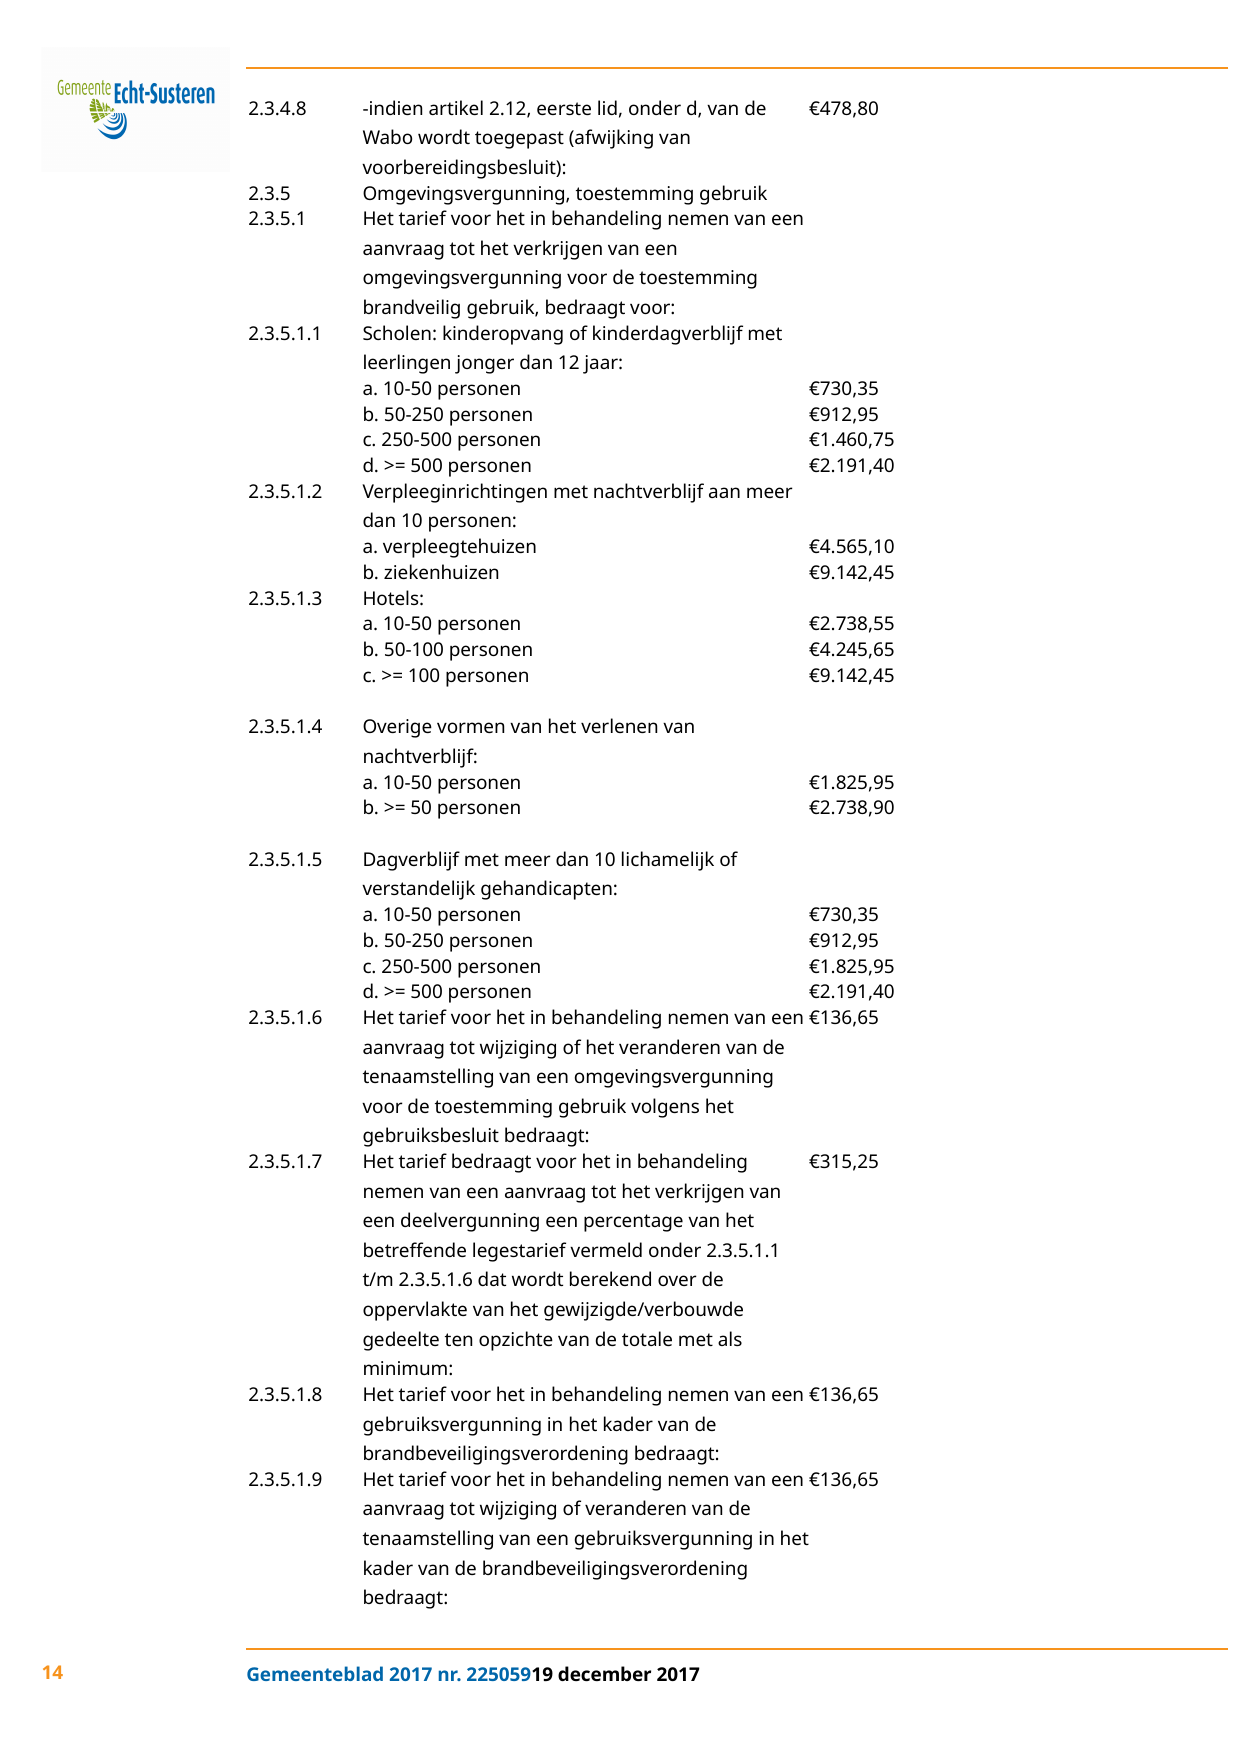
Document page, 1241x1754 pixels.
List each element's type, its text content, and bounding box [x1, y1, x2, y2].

table_cell €2.191,40 [809, 453, 923, 478]
table_cell €315,25 [809, 1148, 923, 1381]
table_cell Het tarief voor het in behandeling nemen van een aanvraag tot wijziging of veranderen van de tenaamstelling van een gebruiksvergunning in het kader van de brandbeveiligingsverordening bedraagt: [362, 1466, 809, 1610]
table_cell b. >= 50 personen [362, 795, 809, 820]
table_cell [248, 688, 362, 713]
table_cell [809, 205, 923, 320]
table_cell €4.565,10 [809, 534, 923, 559]
table_cell [923, 901, 1152, 927]
table_cell b. ziekenhuizen [362, 559, 809, 585]
table_cell €4.245,65 [809, 636, 923, 662]
table_cell [923, 688, 1152, 713]
table_cell b. 50-250 personen [362, 927, 809, 953]
table_cell 2.3.5.1 [248, 205, 362, 320]
table_cell [248, 427, 362, 452]
table_cell -indien artikel 2.12, eerste lid, onder d, van de Wabo wordt toegepast (afwijking van voorbereidingsbesluit): [362, 95, 809, 180]
table_cell €136,65 [809, 1381, 923, 1466]
table_cell 2.3.5.1.2 [248, 478, 362, 533]
table_cell €2.738,90 [809, 795, 923, 820]
table_cell [923, 714, 1152, 769]
table_cell [809, 585, 923, 611]
table_cell a. verpleegtehuizen [362, 534, 809, 559]
table_cell [923, 559, 1152, 585]
table_cell €730,35 [809, 375, 923, 401]
table_cell €478,80 [809, 95, 923, 180]
table_cell Scholen: kinderopvang of kinderdagverblijf met leerlingen jonger dan 12 jaar: [362, 320, 809, 375]
table_cell [248, 820, 362, 846]
table_cell [923, 427, 1152, 452]
picture [41, 47, 231, 172]
table_cell 2.3.5.1.3 [248, 585, 362, 611]
table_cell [248, 453, 362, 478]
table_cell €2.738,55 [809, 611, 923, 636]
table_cell [809, 820, 923, 846]
table_cell [923, 401, 1152, 427]
table_cell [809, 320, 923, 375]
table_cell €9.142,45 [809, 662, 923, 688]
table_cell [248, 534, 362, 559]
table_cell €912,95 [809, 401, 923, 427]
table_cell [923, 795, 1152, 820]
table_cell [923, 320, 1152, 375]
table_cell Overige vormen van het verlenen van nachtverblijf: [362, 714, 809, 769]
table_cell €2.191,40 [809, 979, 923, 1004]
table_cell [923, 205, 1152, 320]
table_cell [923, 453, 1152, 478]
table_cell 2.3.5.1.9 [248, 1466, 362, 1610]
table_cell €1.825,95 [809, 769, 923, 794]
table_cell €1.825,95 [809, 953, 923, 978]
table_cell [923, 662, 1152, 688]
table_cell 2.3.5.1.4 [248, 714, 362, 769]
table_cell €136,65 [809, 1466, 923, 1610]
table_cell [923, 1381, 1152, 1466]
table_cell [923, 769, 1152, 794]
table_cell [923, 979, 1152, 1004]
table_cell c. 250-500 personen [362, 427, 809, 452]
table_cell [923, 1148, 1152, 1381]
table_cell [923, 375, 1152, 401]
table_cell a. 10-50 personen [362, 611, 809, 636]
table_cell [923, 1004, 1152, 1148]
table_cell [923, 180, 1152, 205]
table_cell [248, 662, 362, 688]
table_cell [248, 795, 362, 820]
table_cell [923, 478, 1152, 533]
table_cell [809, 688, 923, 713]
table_cell Het tarief voor het in behandeling nemen van een aanvraag tot wijziging of het veranderen van de tenaamstelling van een omgevingsvergunning voor de toestemming gebruik volgens het gebruiksbesluit bedraagt: [362, 1004, 809, 1148]
table_cell 2.3.5.1.1 [248, 320, 362, 375]
table_cell [248, 927, 362, 953]
table_cell €9.142,45 [809, 559, 923, 585]
table_cell [809, 478, 923, 533]
table_cell Hotels: [362, 585, 809, 611]
table_cell Verpleeginrichtingen met nachtverblijf aan meer dan 10 personen: [362, 478, 809, 533]
table_cell [923, 846, 1152, 901]
table_cell Het tarief voor het in behandeling nemen van een gebruiksvergunning in het kader van de brandbeveiligingsverordening bedraagt: [362, 1381, 809, 1466]
table_cell [923, 611, 1152, 636]
table_cell 2.3.5 [248, 180, 362, 205]
table_cell €136,65 [809, 1004, 923, 1148]
table_cell 2.3.4.8 [248, 95, 362, 180]
table_cell [248, 611, 362, 636]
table_cell [248, 559, 362, 585]
table_cell [248, 375, 362, 401]
table_cell [809, 180, 923, 205]
table_cell €730,35 [809, 901, 923, 927]
table_cell Het tarief voor het in behandeling nemen van een aanvraag tot het verkrijgen van een omgevingsvergunning voor de toestemming brandveilig gebruik, bedraagt voor: [362, 205, 809, 320]
table_cell a. 10-50 personen [362, 901, 809, 927]
table_cell d. >= 500 personen [362, 979, 809, 1004]
table_cell a. 10-50 personen [362, 769, 809, 794]
table_cell [923, 534, 1152, 559]
table_cell 2.3.5.1.6 [248, 1004, 362, 1148]
table_cell €912,95 [809, 927, 923, 953]
table_cell b. 50-250 personen [362, 401, 809, 427]
table_cell [923, 636, 1152, 662]
table_cell [362, 688, 809, 713]
table_cell [923, 1466, 1152, 1610]
table_cell [248, 901, 362, 927]
table_cell [248, 979, 362, 1004]
table_cell [923, 927, 1152, 953]
table_cell Het tarief bedraagt voor het in behandeling nemen van een aanvraag tot het verkrijgen van een deelvergunning een percentage van het betreffende legestarief vermeld onder 2.3.5.1.1 t/m 2.3.5.1.6 dat wordt berekend over de oppervlakte van het gewijzigde/verbouwde gedeelte ten opzichte van de totale met als minimum: [362, 1148, 809, 1381]
table_cell [248, 636, 362, 662]
table_cell [923, 95, 1152, 180]
table_cell [362, 820, 809, 846]
table_cell [248, 953, 362, 978]
table_cell d. >= 500 personen [362, 453, 809, 478]
table_cell 2.3.5.1.5 [248, 846, 362, 901]
table_cell [809, 846, 923, 901]
table_cell Omgevingsvergunning, toestemming gebruik [362, 180, 809, 205]
table_cell 2.3.5.1.8 [248, 1381, 362, 1466]
table_cell [923, 953, 1152, 978]
table_cell [923, 585, 1152, 611]
table_cell Dagverblijf met meer dan 10 lichamelijk of verstandelijk gehandicapten: [362, 846, 809, 901]
table_cell €1.460,75 [809, 427, 923, 452]
table_cell a. 10-50 personen [362, 375, 809, 401]
table_cell 2.3.5.1.7 [248, 1148, 362, 1381]
table_cell b. 50-100 personen [362, 636, 809, 662]
table_cell c. 250-500 personen [362, 953, 809, 978]
table_cell [923, 820, 1152, 846]
table_cell [809, 714, 923, 769]
table_cell c. >= 100 personen [362, 662, 809, 688]
table_cell [248, 401, 362, 427]
table_cell [248, 769, 362, 794]
